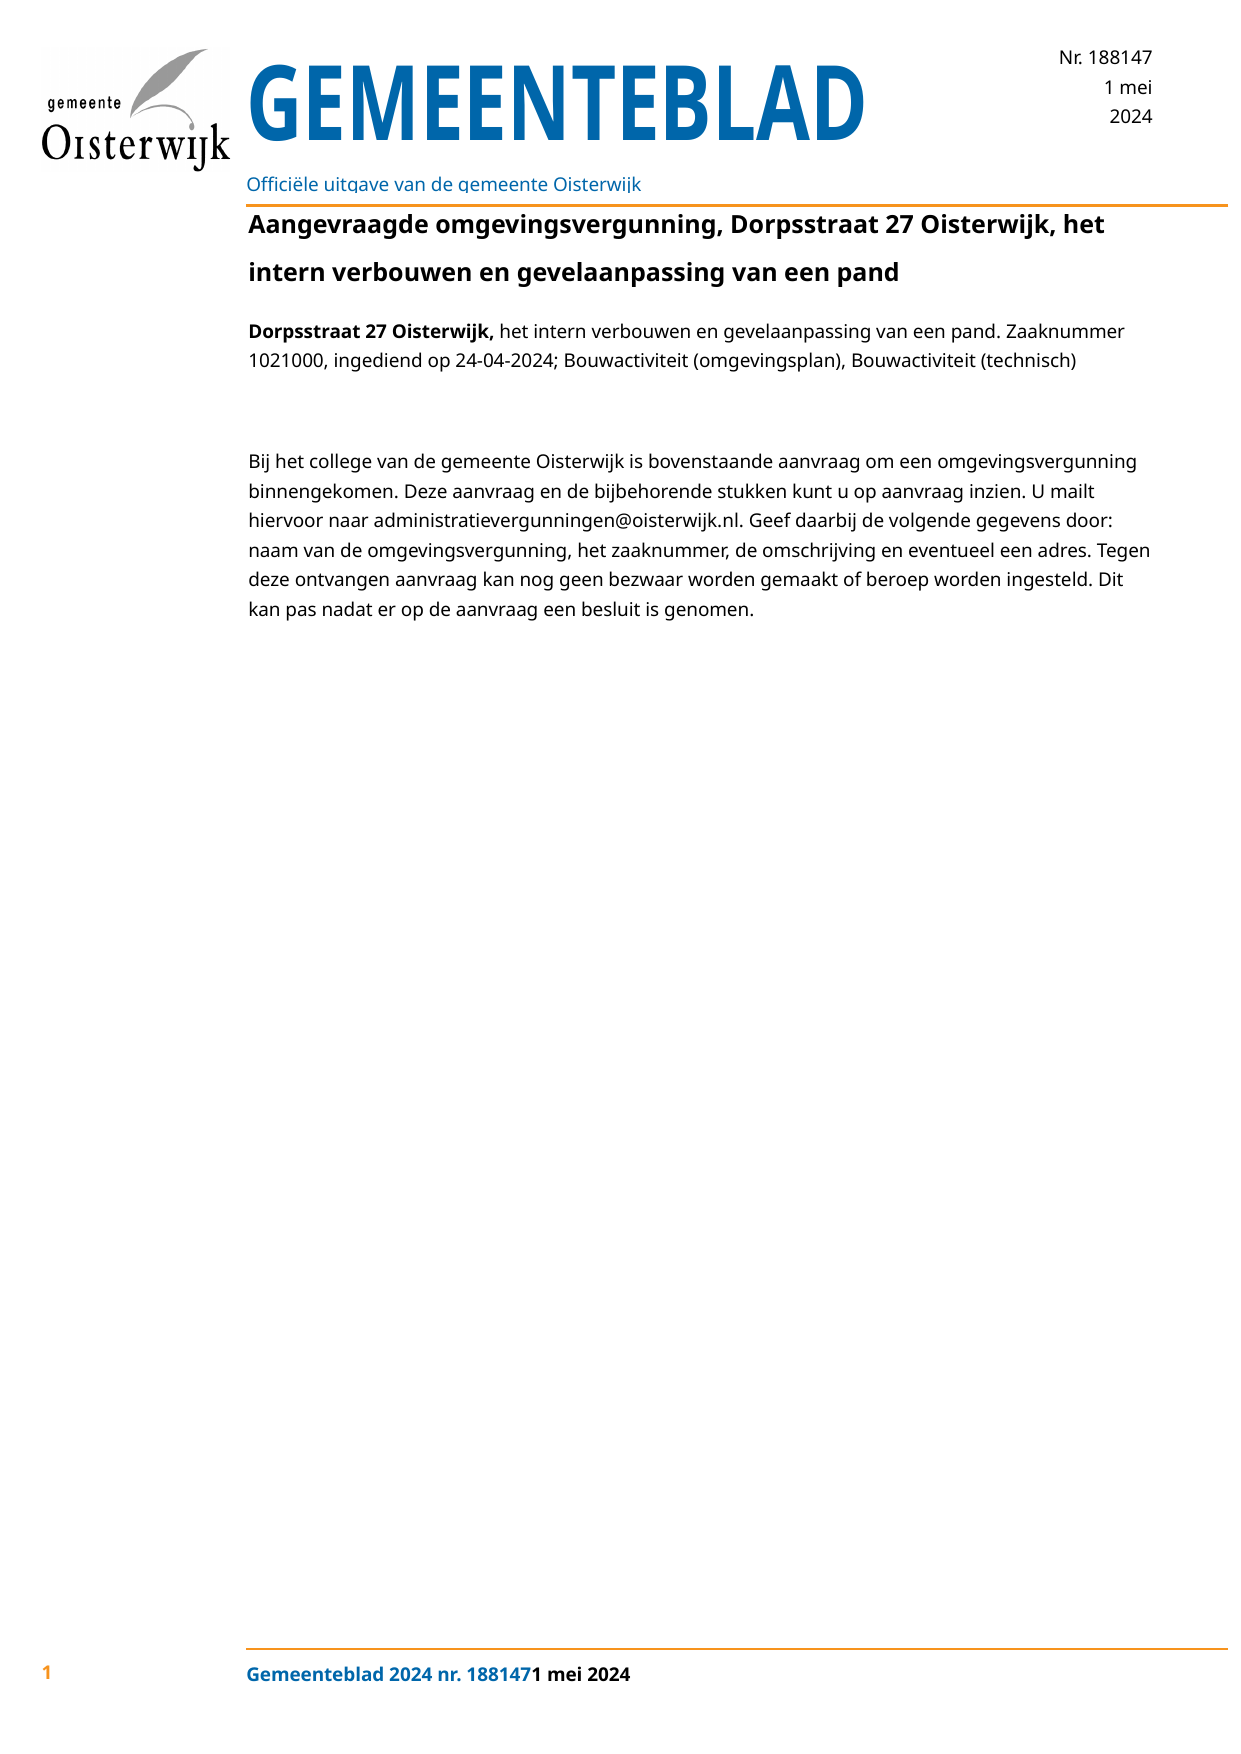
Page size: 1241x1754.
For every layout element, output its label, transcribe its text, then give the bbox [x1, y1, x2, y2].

text Bij het college van de gemeente Oisterwijk is bovenstaande aanvraag om een omgevingsvergunning binnengekomen. Deze aanvraag en de bijbehorende stukken kunt u op aanvraag inzien. U mailt hiervoor naar administratievergunningen@oisterwijk.nl. Geef daarbij de volgende gegevens door: naam van de omgevingsvergunning, het zaaknummer, de omschrijving en eventueel een adres. Tegen deze ontvangen aanvraag kan nog geen bezwaar worden gemaakt of beroep worden ingesteld. Dit kan pas nadat er op de aanvraag een besluit is genomen. [248, 448, 1152, 622]
picture [41, 47, 231, 172]
text Dorpsstraat 27 Oisterwijk, het intern verbouwen en gevelaanpassing van een pand. Zaaknummer 1021000, ingediend op 24-04-2024; Bouwactiviteit (omgevingsplan), Bouwactiviteit (technisch) [248, 318, 1152, 373]
text Aangevraagde omgevingsvergunning, Dorpsstraat 27 Oisterwijk, het intern verbouwen en gevelaanpassing van een pand [248, 207, 1152, 288]
